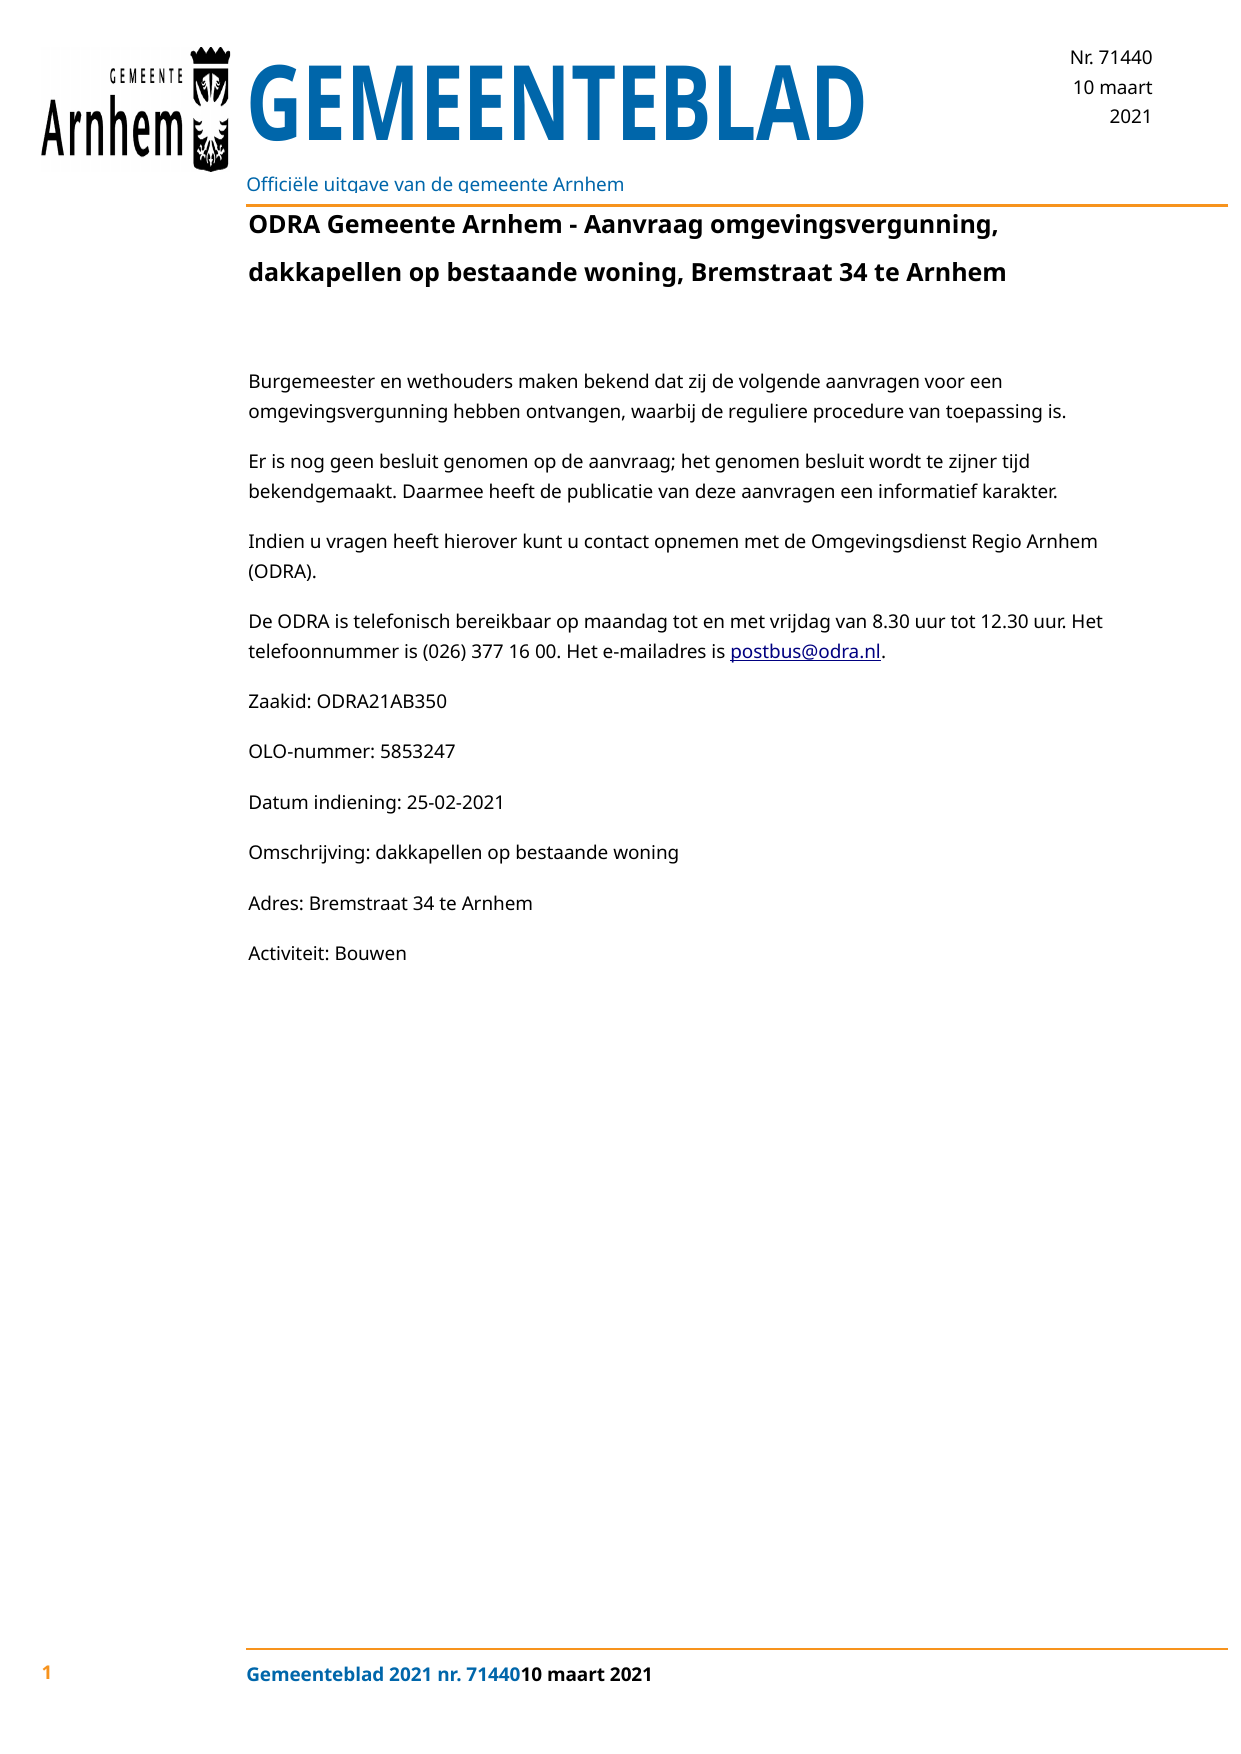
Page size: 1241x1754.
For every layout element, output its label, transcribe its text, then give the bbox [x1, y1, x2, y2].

text Datum indiening: 25-02-2021 [248, 789, 1152, 815]
text Indien u vragen heeft hierover kunt u contact opnemen met de Omgevingsdienst Regio Arnhem (ODRA). [248, 528, 1152, 584]
text ODRA Gemeente Arnhem - Aanvraag omgevingsvergunning, dakkapellen op bestaande woning, Bremstraat 34 te Arnhem [248, 207, 1152, 288]
text Omschrijving: dakkapellen op bestaande woning [248, 839, 1152, 865]
text De ODRA is telefonisch bereikbaar op maandag tot en met vrijdag van 8.30 uur tot 12.30 uur. Het telefoonnummer is (026) 377 16 00. Het e-mailadres is postbus@odra.nl. [248, 608, 1152, 664]
text Adres: Bremstraat 34 te Arnhem [248, 890, 1152, 916]
picture [41, 47, 231, 172]
text Er is nog geen besluit genomen op de aanvraag; het genomen besluit wordt te zijner tijd bekendgemaakt. Daarmee heeft de publicatie van deze aanvragen een informatief karakter. [248, 448, 1152, 504]
text OLO-nummer: 5853247 [248, 739, 1152, 764]
text Burgemeester en wethouders maken bekend dat zij de volgende aanvragen voor een omgevingsvergunning hebben ontvangen, waarbij de reguliere procedure van toepassing is. [248, 368, 1152, 424]
text Activiteit: Bouwen [248, 940, 1152, 966]
text Zaakid: ODRA21AB350 [248, 688, 1152, 714]
